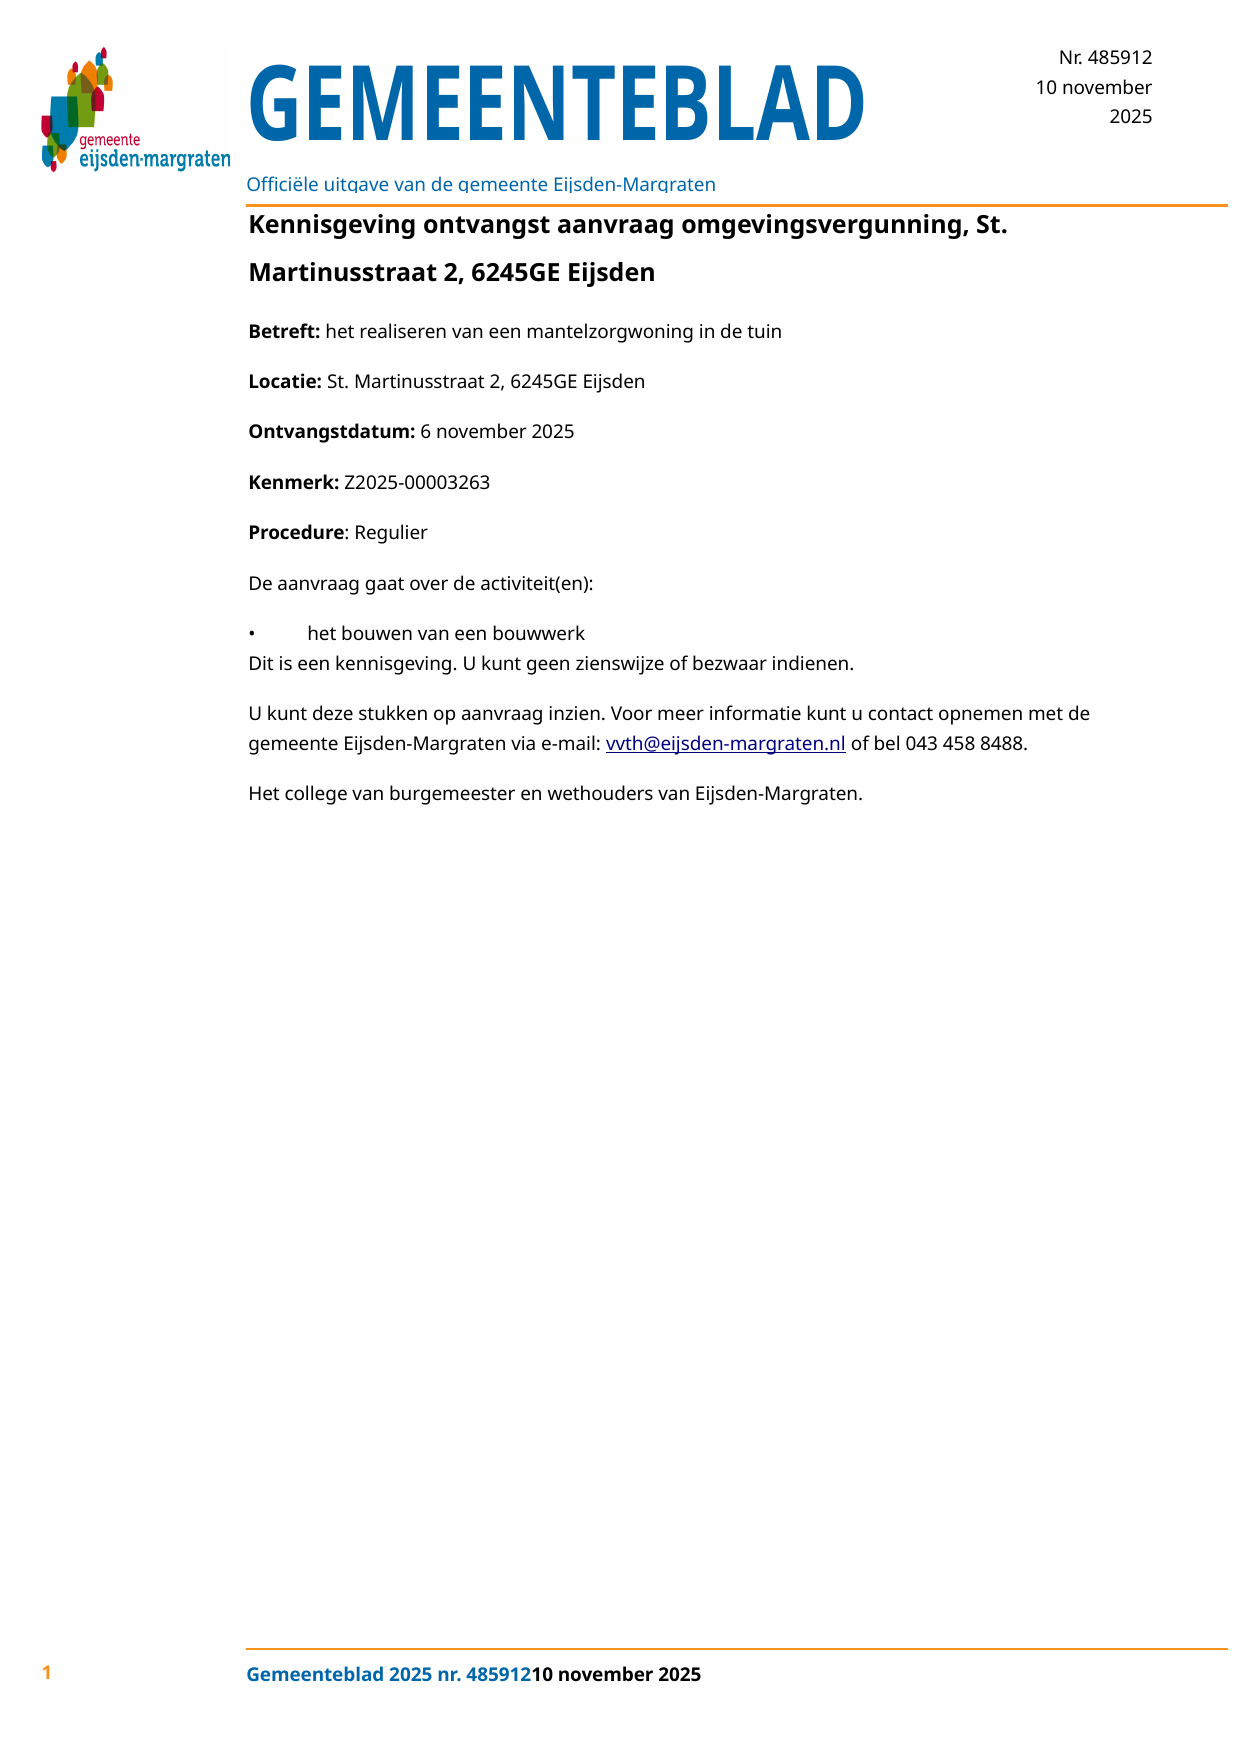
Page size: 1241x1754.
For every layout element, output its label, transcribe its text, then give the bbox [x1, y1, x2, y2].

text Procedure: Regulier [248, 519, 1152, 545]
text Het college van burgemeester en wethouders van Eijsden-Margraten. [248, 780, 1152, 806]
text U kunt deze stukken op aanvraag inzien. Voor meer informatie kunt u contact opnemen met de gemeente Eijsden-Margraten via e-mail: vvth@eijsden-margraten.nl of bel 043 458 8488. [248, 700, 1152, 756]
list het bouwen van een bouwwerk [248, 620, 1152, 646]
text Kenmerk: Z2025-00003263 [248, 469, 1152, 495]
text Locatie: St. Martinusstraat 2, 6245GE Eijsden [248, 368, 1152, 394]
text Ontvangstdatum: 6 november 2025 [248, 419, 1152, 444]
text Kennisgeving ontvangst aanvraag omgevingsvergunning, St. Martinusstraat 2, 6245GE Eijsden [248, 207, 1152, 288]
text De aanvraag gaat over de activiteit(en): [248, 570, 1152, 596]
text Dit is een kennisgeving. U kunt geen zienswijze of bezwaar indienen. [248, 650, 1152, 676]
text Betreft: het realiseren van een mantelzorgwoning in de tuin [248, 318, 1152, 344]
picture [41, 47, 231, 172]
